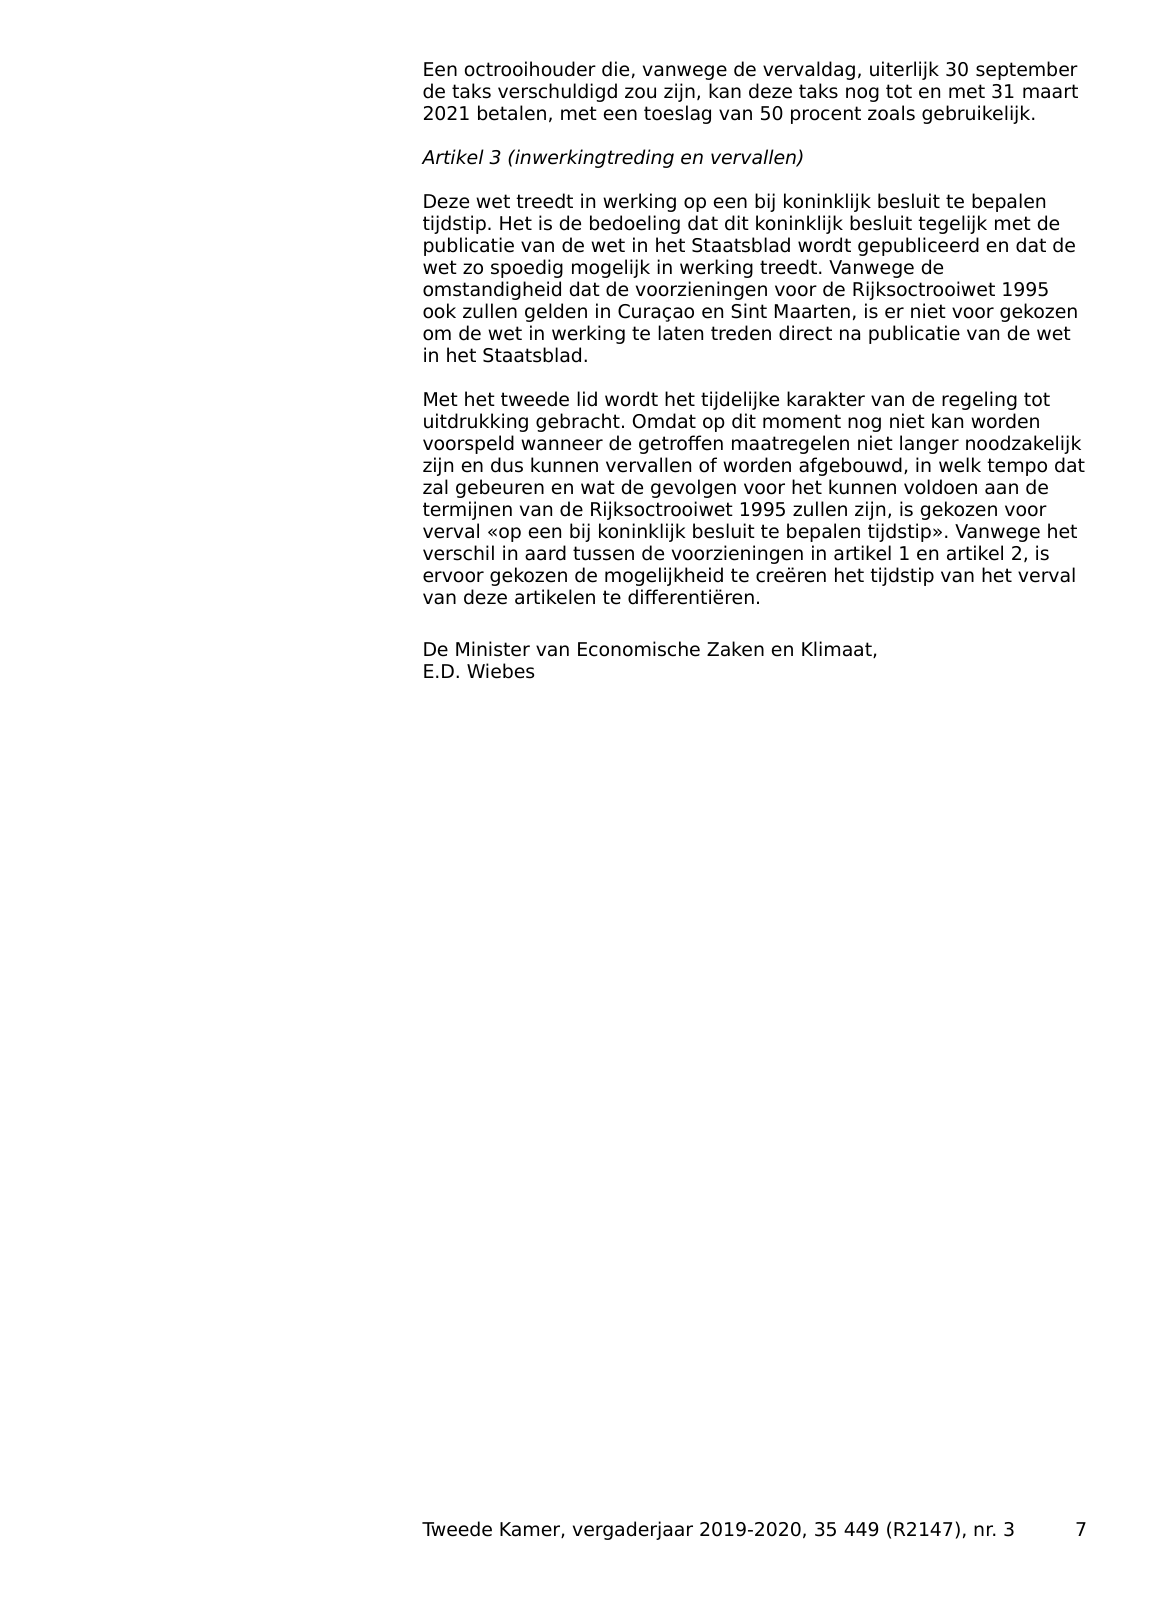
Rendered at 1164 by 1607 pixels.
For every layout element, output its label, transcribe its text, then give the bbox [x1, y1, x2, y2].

text Deze wet treedt in werking op een bij koninklijk besluit te bepalen tijdstip. Het is de bedoeling dat dit koninklijk besluit tegelijk met de publicatie van de wet in het Staatsblad wordt gepubliceerd en dat de wet zo spoedig mogelijk in werking treedt. Vanwege de omstandigheid dat de voorzieningen voor de Rijksoctrooiwet 1995 ook zullen gelden in Curaçao en Sint Maarten, is er niet voor gekozen om de wet in werking te laten treden direct na publicatie van de wet in het Staatsblad. [422, 191, 1087, 367]
subtitle Artikel 3 (inwerkingtreding en vervallen) [422, 147, 1087, 169]
text Een octrooihouder die, vanwege de vervaldag, uiterlijk 30 september de taks verschuldigd zou zijn, kan deze taks nog tot en met 31 maart 2021 betalen, met een toeslag van 50 procent zoals gebruikelijk. [422, 59, 1087, 125]
text Met het tweede lid wordt het tijdelijke karakter van de regeling tot uitdrukking gebracht. Omdat op dit moment nog niet kan worden voorspeld wanneer de getroffen maatregelen niet langer noodzakelijk zijn en dus kunnen vervallen of worden afgebouwd, in welk tempo dat zal gebeuren en wat de gevolgen voor het kunnen voldoen aan de termijnen van de Rijksoctrooiwet 1995 zullen zijn, is gekozen voor verval «op een bij koninklijk besluit te bepalen tijdstip». Vanwege het verschil in aard tussen de voorzieningen in artikel 1 en artikel 2, is ervoor gekozen de mogelijkheid te creëren het tijdstip van het verval van deze artikelen te differentiëren. [422, 389, 1087, 609]
text De Minister van Economische Zaken en Klimaat, E.D. Wiebes [422, 639, 1087, 683]
